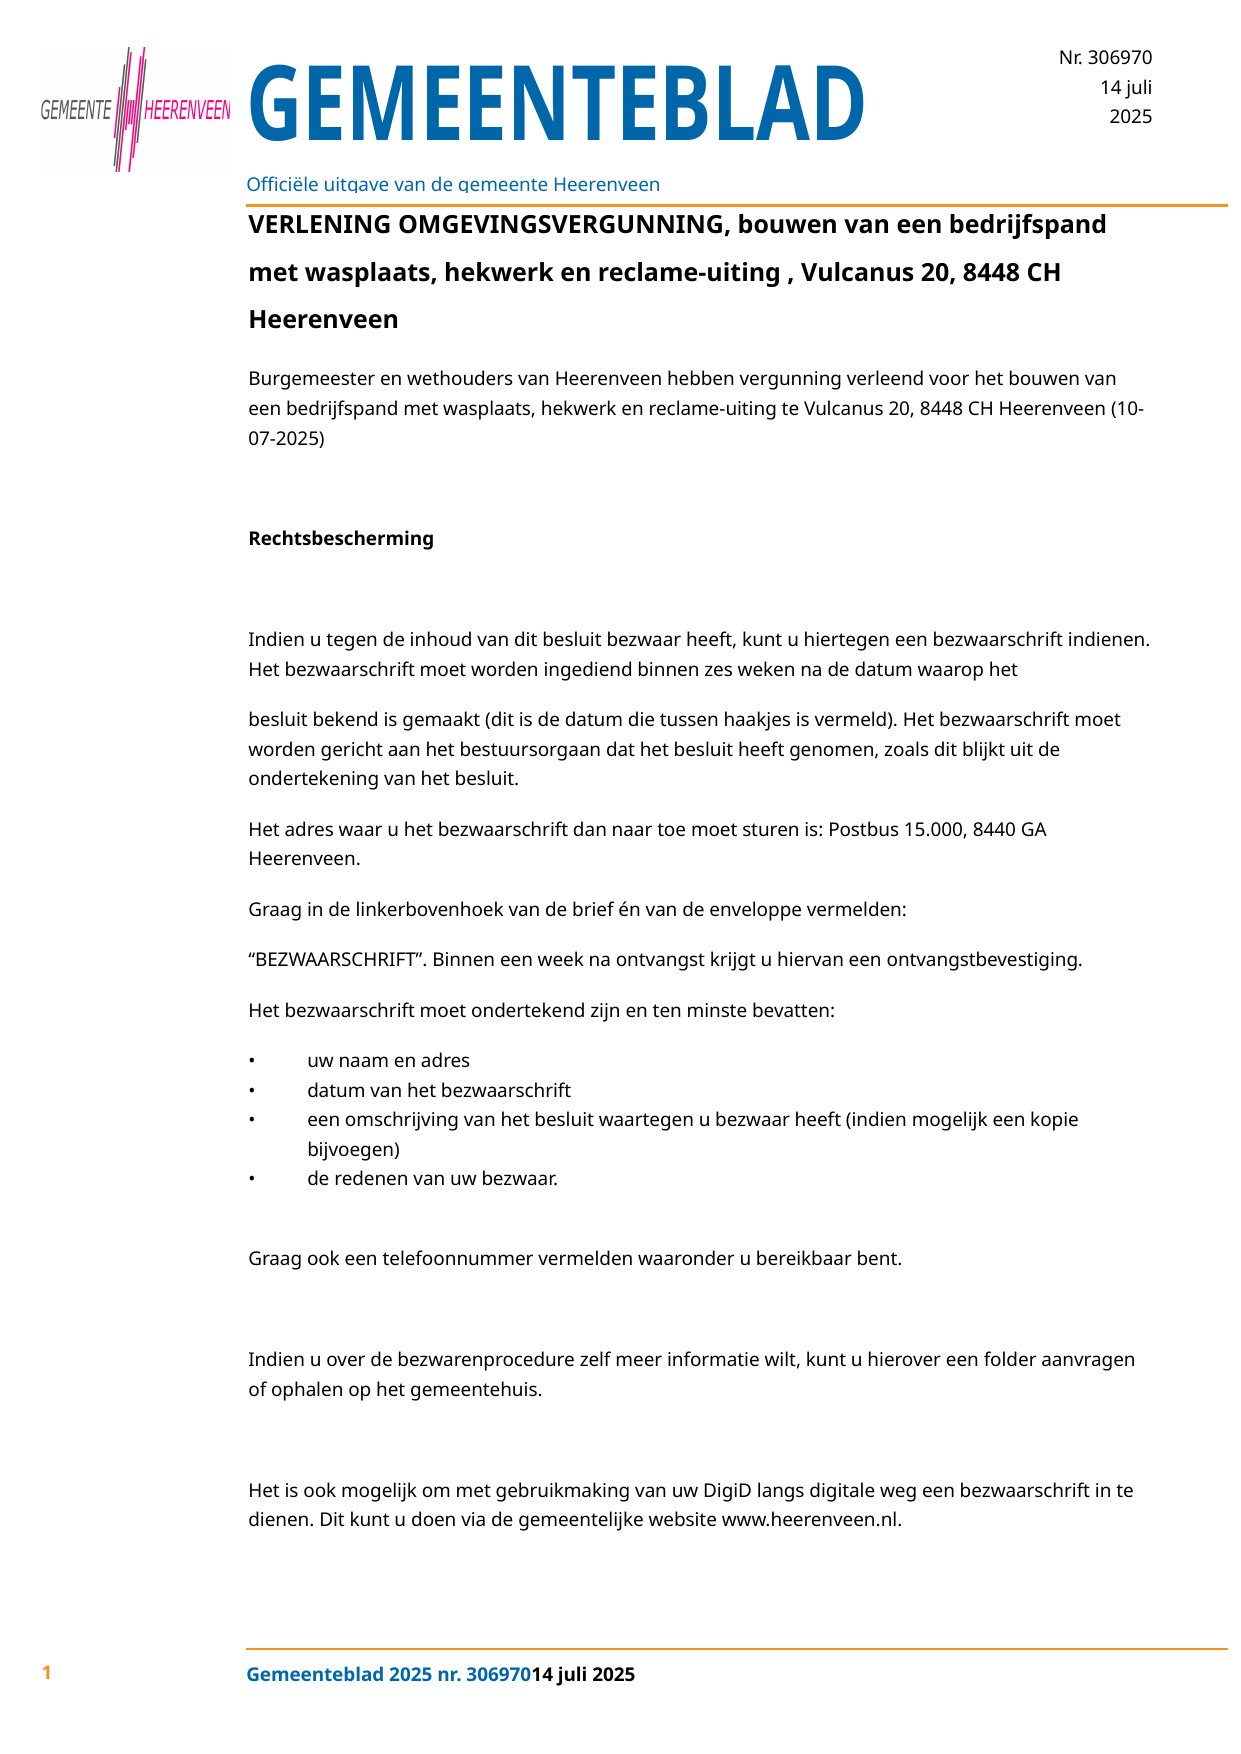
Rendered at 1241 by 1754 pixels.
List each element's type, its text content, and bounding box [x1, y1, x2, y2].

text Indien u tegen de inhoud van dit besluit bezwaar heeft, kunt u hiertegen een bezwaarschrift indienen. Het bezwaarschrift moet worden ingediend binnen zes weken na de datum waarop het [248, 626, 1152, 682]
text “BEZWAARSCHRIFT”. Binnen een week na ontvangst krijgt u hiervan een ontvangstbevestiging. [248, 946, 1152, 972]
text Indien u over de bezwarenprocedure zelf meer informatie wilt, kunt u hierover een folder aanvragen of ophalen op het gemeentehuis. [248, 1346, 1152, 1402]
text Het is ook mogelijk om met gebruikmaking van uw DigiD langs digitale weg een bezwaarschrift in te dienen. Dit kunt u doen via de gemeentelijke website www.heerenveen.nl. [248, 1477, 1152, 1532]
text besluit bekend is gemaakt (dit is de datum die tussen haakjes is vermeld). Het bezwaarschrift moet worden gericht aan het bestuursorgaan dat het besluit heeft genomen, zoals dit blijkt uit de ondertekening van het besluit. [248, 706, 1152, 791]
text VERLENING OMGEVINGSVERGUNNING, bouwen van een bedrijfspand met wasplaats, hekwerk en reclame-uiting , Vulcanus 20, 8448 CH Heerenveen [248, 207, 1152, 336]
text Graag in de linkerbovenhoek van de brief én van de enveloppe vermelden: [248, 896, 1152, 922]
list datum van het bezwaarschrift [248, 1077, 1152, 1102]
text Het bezwaarschrift moet ondertekend zijn en ten minste bevatten: [248, 997, 1152, 1022]
text Burgemeester en wethouders van Heerenveen hebben vergunning verleend voor het bouwen van een bedrijfspand met wasplaats, hekwerk en reclame-uiting te Vulcanus 20, 8448 CH Heerenveen (10-07-2025) [248, 366, 1152, 450]
text Het adres waar u het bezwaarschrift dan naar toe moet sturen is: Postbus 15.000, 8440 GA Heerenveen. [248, 816, 1152, 871]
list een omschrijving van het besluit waartegen u bezwaar heeft (indien mogelijk een kopie bijvoegen) [248, 1106, 1152, 1162]
list uw naam en adres [248, 1047, 1152, 1073]
picture [41, 47, 231, 172]
text Graag ook een telefoonnummer vermelden waaronder u bereikbaar bent. [248, 1246, 1152, 1271]
list de redenen van uw bezwaar. [248, 1166, 1152, 1191]
text Rechtsbescherming [248, 526, 1152, 551]
